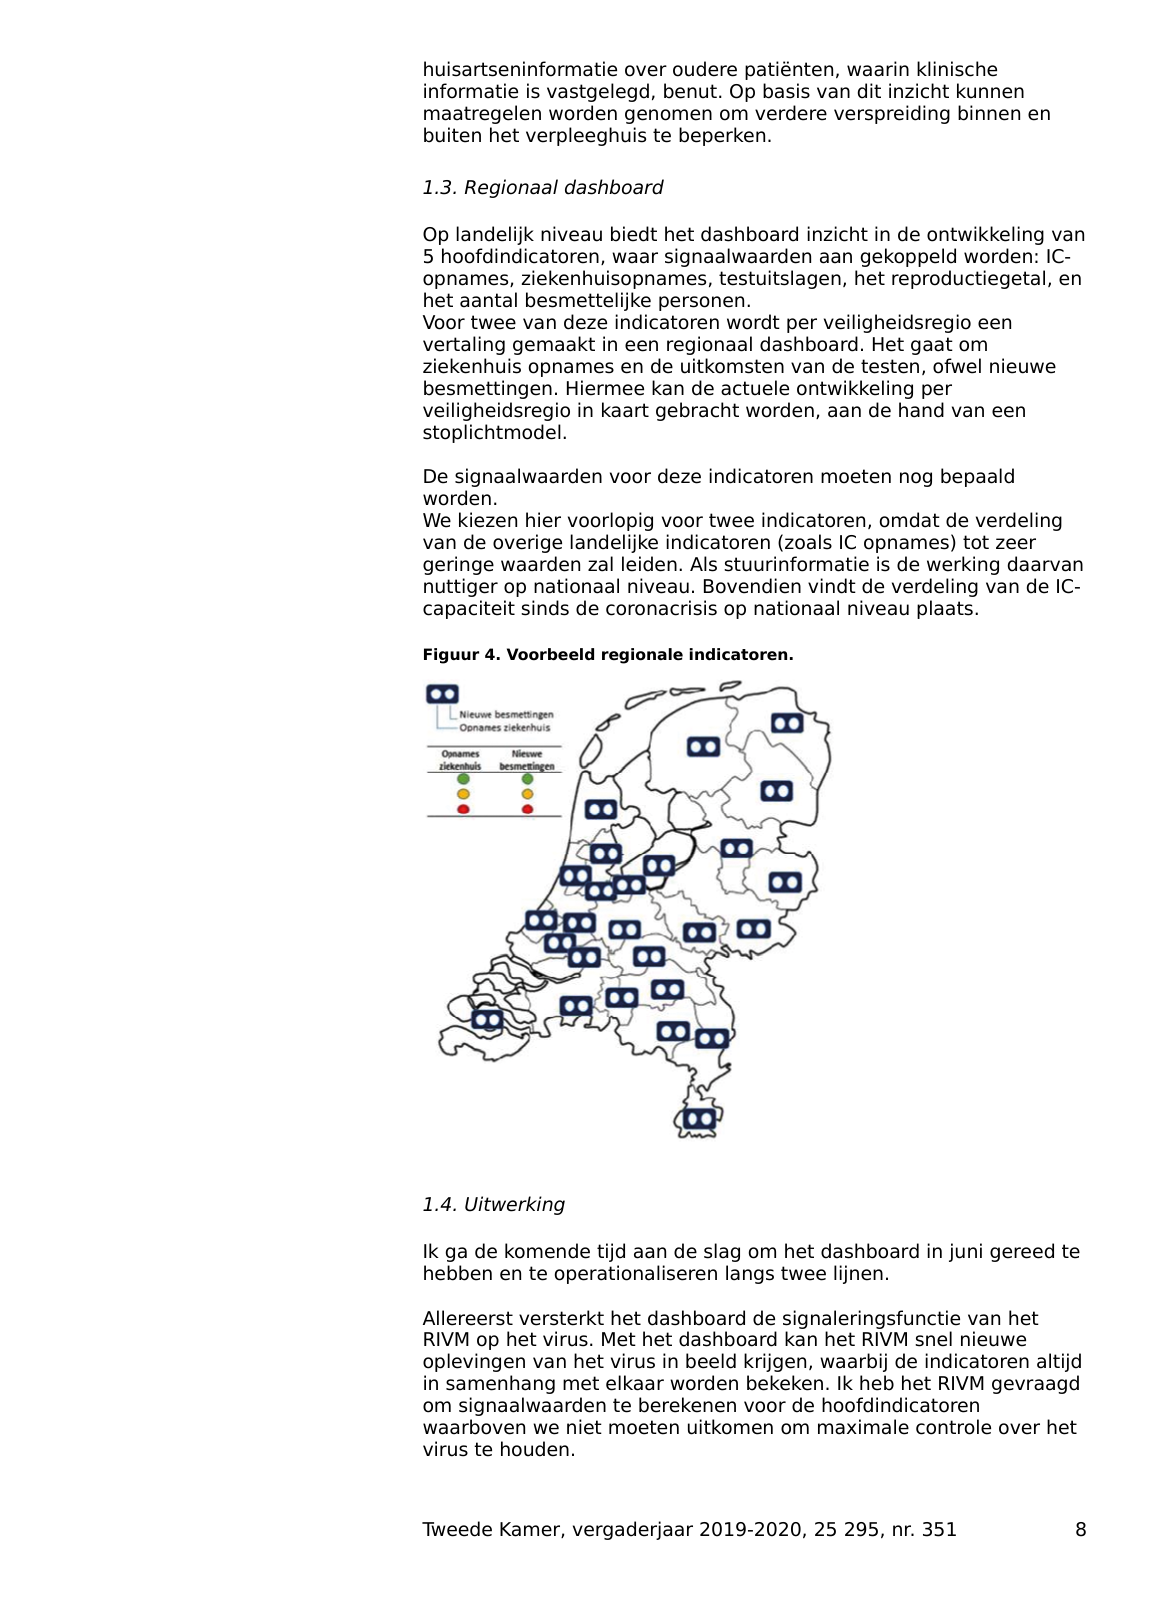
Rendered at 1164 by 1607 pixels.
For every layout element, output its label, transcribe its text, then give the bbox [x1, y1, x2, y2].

text huisartseninformatie over oudere patiënten, waarin klinische informatie is vastgelegd, benut. Op basis van dit inzicht kunnen maatregelen worden genomen om verdere verspreiding binnen en buiten het verpleeghuis te beperken. [422, 59, 1087, 147]
text We kiezen hier voorlopig voor twee indicatoren, omdat de verdeling van de overige landelijke indicatoren (zoals IC opnames) tot zeer geringe waarden zal leiden. Als stuurinformatie is de werking daarvan nuttiger op nationaal niveau. Bovendien vindt de verdeling van de IC-capaciteit sinds de coronacrisis op nationaal niveau plaats. [422, 510, 1087, 620]
text Voor twee van deze indicatoren wordt per veiligheidsregio een vertaling gemaakt in een regionaal dashboard. Het gaat om ziekenhuis opnames en de uitkomsten van de testen, ofwel nieuwe besmettingen. Hiermee kan de actuele ontwikkeling per veiligheidsregio in kaart gebracht worden, aan de hand van een stoplichtmodel. [422, 312, 1087, 444]
text De signaalwaarden voor deze indicatoren moeten nog bepaald worden. [422, 466, 1087, 510]
text Op landelijk niveau biedt het dashboard inzicht in de ontwikkeling van 5 hoofdindicatoren, waar signaalwaarden aan gekoppeld worden: IC-opnames, ziekenhuisopnames, testuitslagen, het reproductiegetal, en het aantal besmettelijke personen. [422, 224, 1087, 312]
text Allereerst versterkt het dashboard de signaleringsfunctie van het RIVM op het virus. Met het dashboard kan het RIVM snel nieuwe oplevingen van het virus in beeld krijgen, waarbij de indicatoren altijd in samenhang met elkaar worden bekeken. Ik heb het RIVM gevraagd om signaalwaarden te berekenen voor de hoofdindicatoren waarboven we niet moeten uitkomen om maximale controle over het virus te houden. [422, 1307, 1087, 1461]
text Figuur 4. Voorbeeld regionale indicatoren. [422, 646, 842, 664]
text Ik ga de komende tijd aan de slag om het dashboard in juni gereed te hebben en te operationaliseren langs twee lijnen. [422, 1241, 1087, 1285]
subtitle 1.4. Uitwerking [422, 1194, 1087, 1216]
subtitle 1.3. Regionaal dashboard [422, 177, 1087, 199]
picture [422, 675, 842, 1143]
